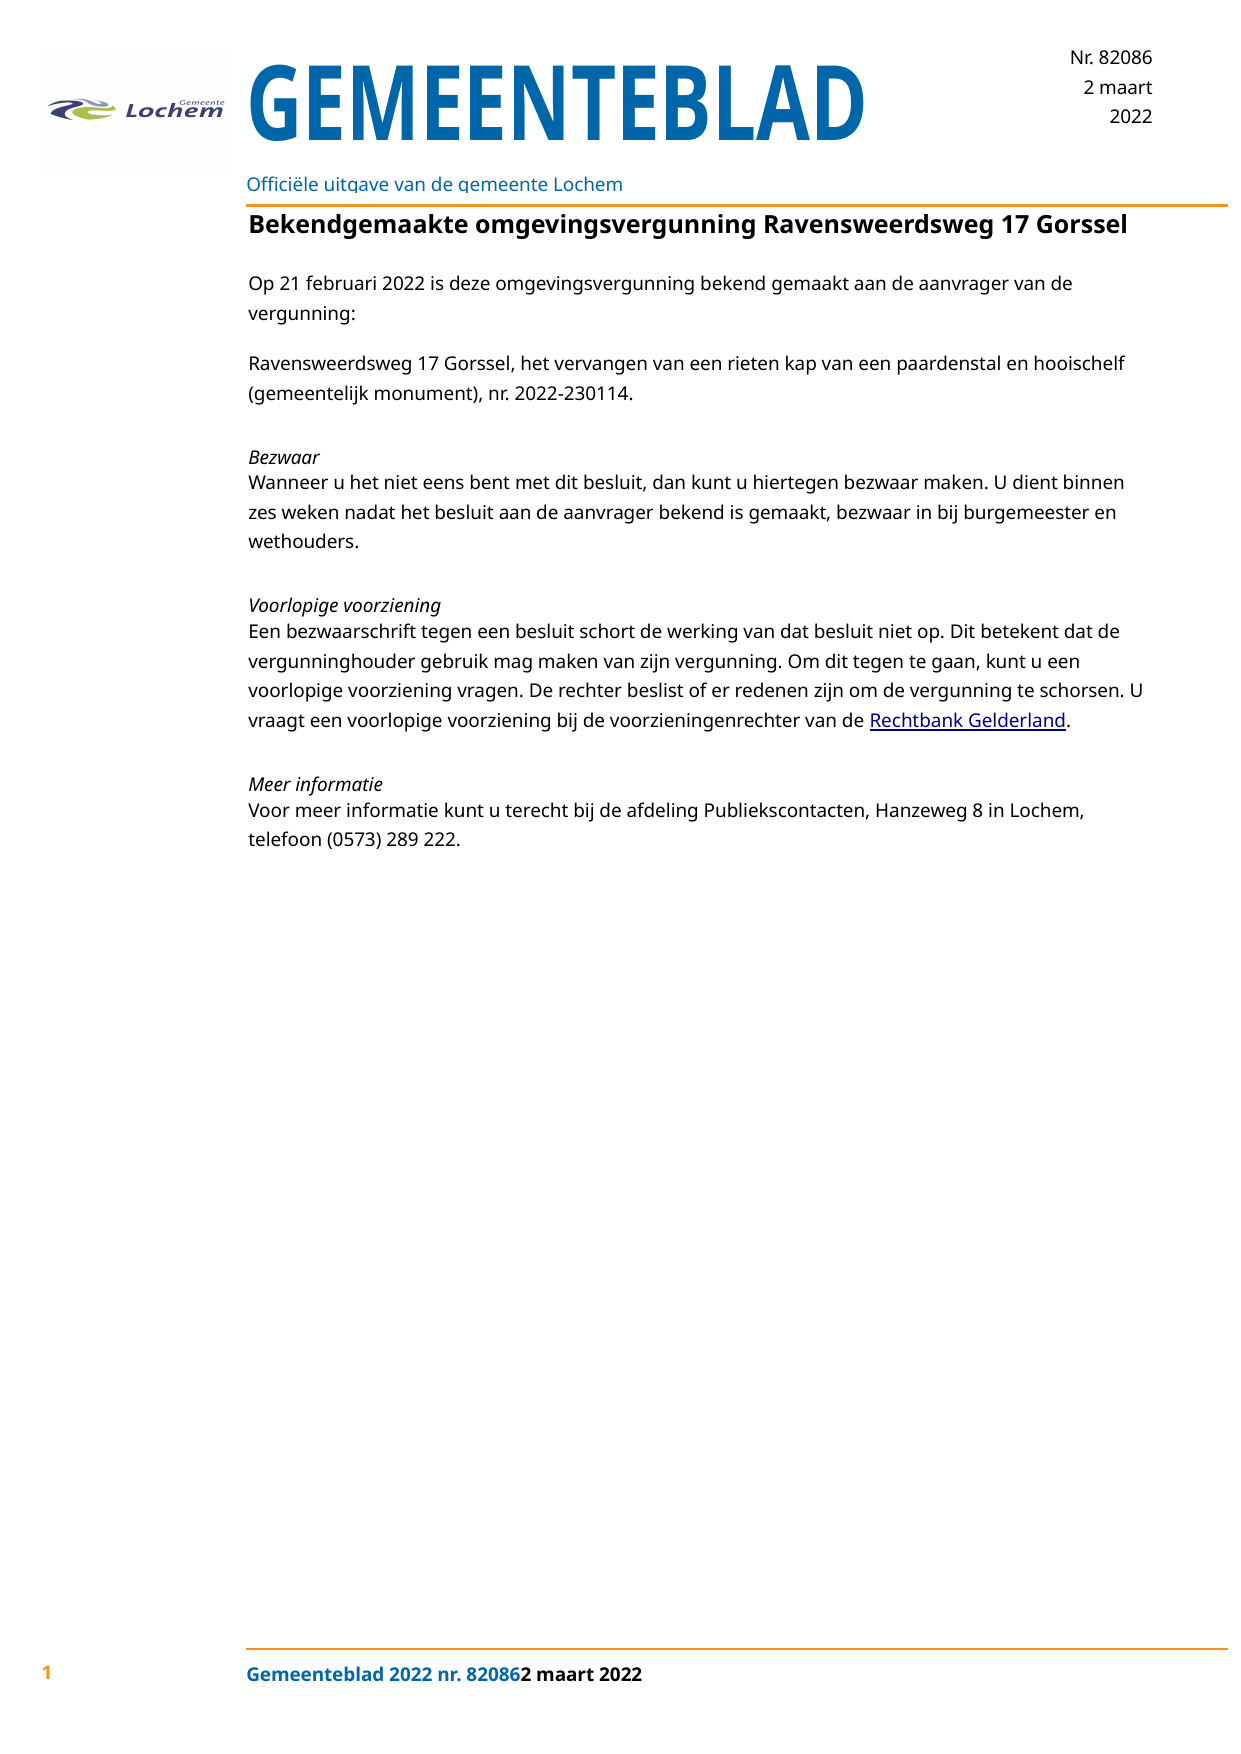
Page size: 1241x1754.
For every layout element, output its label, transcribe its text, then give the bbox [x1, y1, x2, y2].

text Op 21 februari 2022 is deze omgevingsvergunning bekend gemaakt aan de aanvrager van de vergunning: [248, 270, 1152, 326]
text Voor meer informatie kunt u terecht bij de afdeling Publiekscontacten, Hanzeweg 8 in Lochem, telefoon (0573) 289 222. [248, 797, 1152, 852]
text Bezwaar [248, 444, 1152, 469]
picture [41, 47, 231, 172]
text Voorlopige voorziening [248, 593, 1152, 618]
text Ravensweerdsweg 17 Gorssel, het vervangen van een rieten kap van een paardenstal en hooischelf (gemeentelijk monument), nr. 2022-230114. [248, 350, 1152, 406]
text Meer informatie [248, 771, 1152, 797]
text Een bezwaarschrift tegen een besluit schort de werking van dat besluit niet op. Dit betekent dat de vergunninghouder gebruik mag maken van zijn vergunning. Om dit tegen te gaan, kunt u een voorlopige voorziening vragen. De rechter beslist of er redenen zijn om de vergunning te schorsen. U vraagt een voorlopige voorziening bij de voorzieningenrechter van de Rechtbank Gelderland. [248, 618, 1152, 733]
text Bekendgemaakte omgevingsvergunning Ravensweerdsweg 17 Gorssel [248, 207, 1152, 241]
text Wanneer u het niet eens bent met dit besluit, dan kunt u hiertegen bezwaar maken. U dient binnen zes weken nadat het besluit aan de aanvrager bekend is gemaakt, bezwaar in bij burgemeester en wethouders. [248, 469, 1152, 554]
